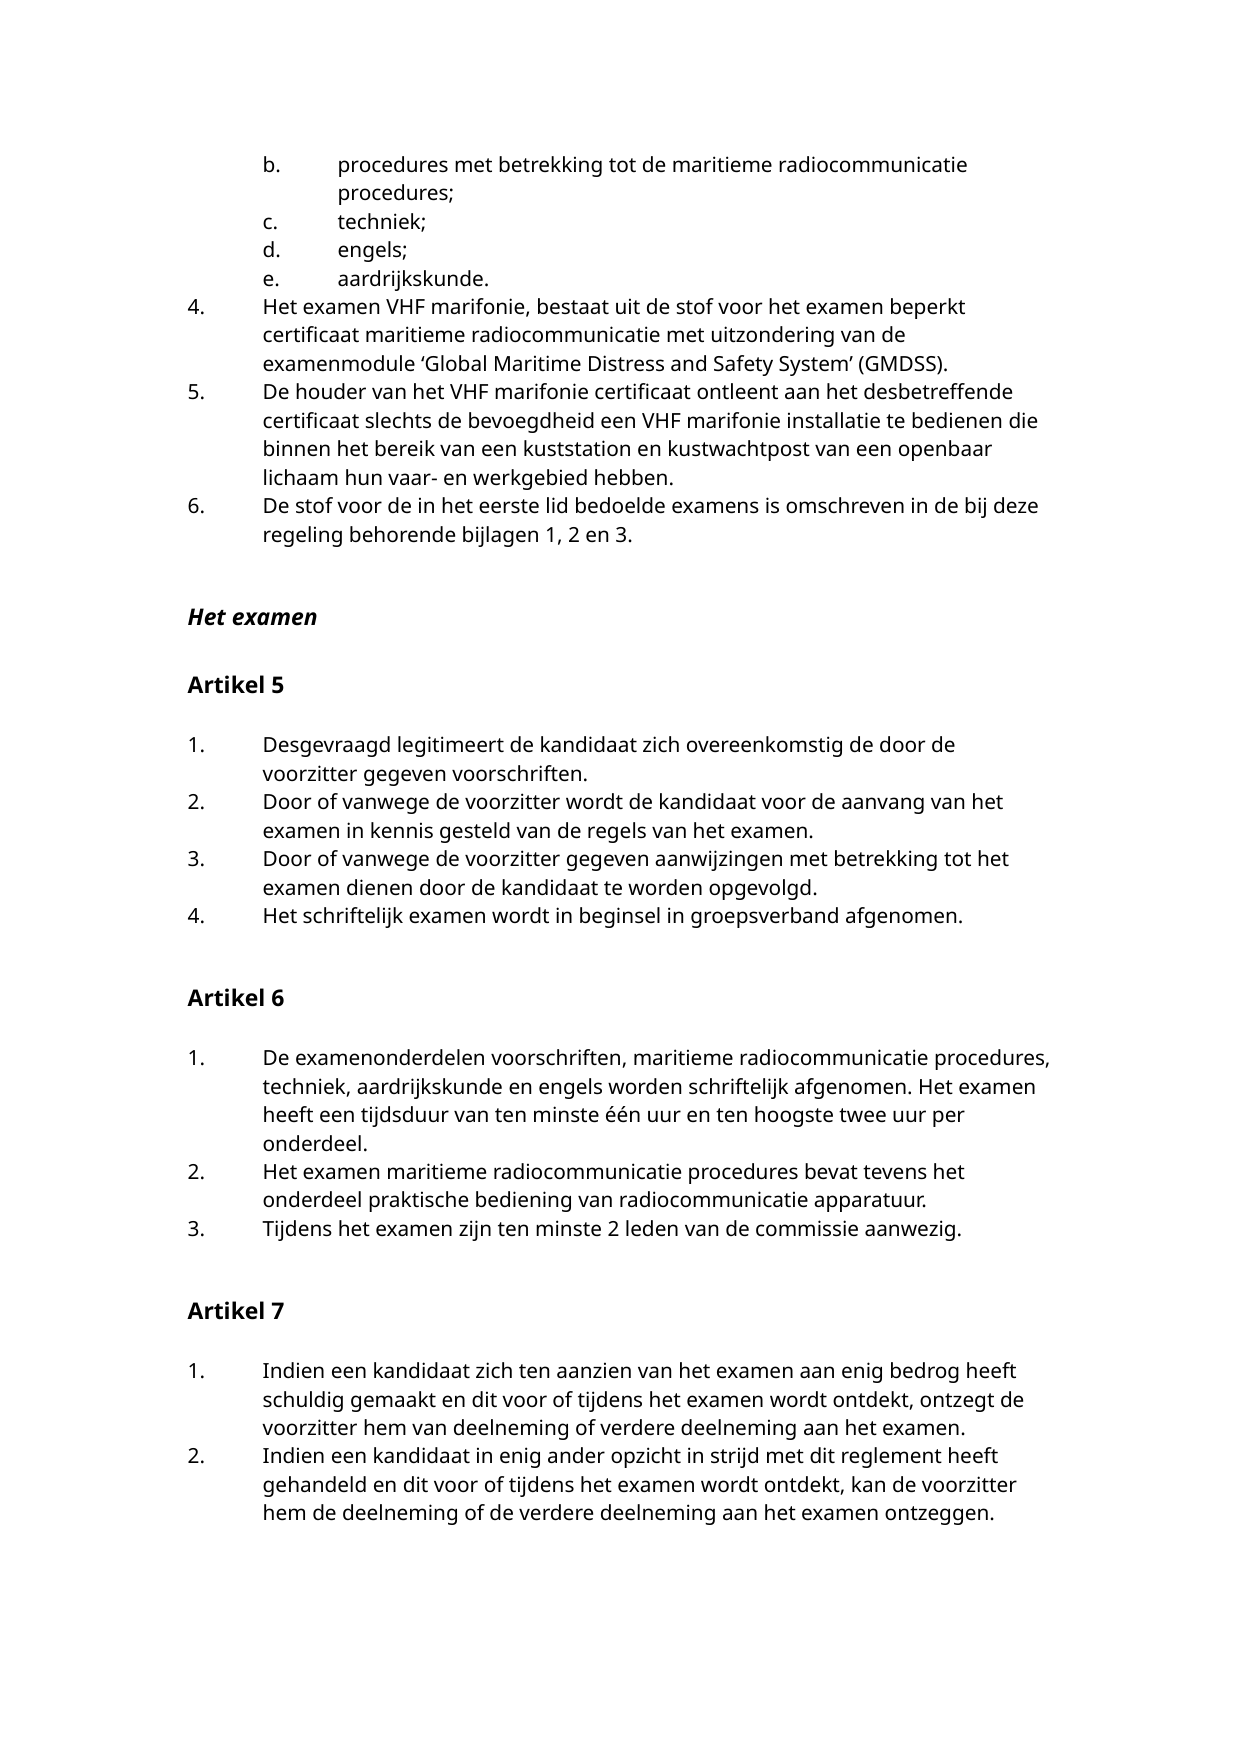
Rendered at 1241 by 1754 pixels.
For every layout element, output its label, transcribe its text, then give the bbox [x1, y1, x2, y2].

list Het examen VHF marifonie, bestaat uit de stof voor het examen beperkt certificaat maritieme radiocommunicatie met uitzondering van de examenmodule ‘Global Maritime Distress and Safety System’ (GMDSS). [187, 292, 1053, 377]
list Indien een kandidaat zich ten aanzien van het examen aan enig bedrog heeft schuldig gemaakt en dit voor of tijdens het examen wordt ontdekt, ontzegt de voorzitter hem van deelneming of verdere deelneming aan het examen. [187, 1356, 1053, 1442]
list Door of vanwege de voorzitter wordt de kandidaat voor de aanvang van het examen in kennis gesteld van de regels van het examen. [187, 787, 1053, 844]
list Het schriftelijk examen wordt in beginsel in groepsverband afgenomen. [187, 901, 1053, 930]
list Desgevraagd legitimeert de kandidaat zich overeenkomstig de door de voorzitter gegeven voorschriften. [187, 731, 1053, 787]
subtitle Het examen [187, 601, 1053, 632]
list De examenonderdelen voorschriften, maritieme radiocommunicatie procedures, techniek, aardrijkskunde en engels worden schriftelijk afgenomen. Het examen heeft een tijdsduur van ten minste één uur en ten hoogste twee uur per onderdeel. [187, 1043, 1053, 1157]
subtitle Artikel 7 [187, 1295, 1053, 1326]
list techniek; [262, 207, 1053, 235]
subtitle Artikel 6 [187, 982, 1053, 1013]
list Indien een kandidaat in enig ander opzicht in strijd met dit reglement heeft gehandeld en dit voor of tijdens het examen wordt ontdekt, kan de voorzitter hem de deelneming of de verdere deelneming aan het examen ontzeggen. [187, 1442, 1053, 1527]
list Tijdens het examen zijn ten minste 2 leden van de commissie aanwezig. [187, 1214, 1053, 1242]
list De stof voor de in het eerste lid bedoelde examens is omschreven in de bij deze regeling behorende bijlagen 1, 2 en 3. [187, 491, 1053, 548]
subtitle Artikel 5 [187, 669, 1053, 701]
list engels; [262, 235, 1053, 264]
list Door of vanwege de voorzitter gegeven aanwijzingen met betrekking tot het examen dienen door de kandidaat te worden opgevolgd. [187, 844, 1053, 901]
list De houder van het VHF marifonie certificaat ontleent aan het desbetreffende certificaat slechts de bevoegdheid een VHF marifonie installatie te bedienen die binnen het bereik van een kuststation en kustwachtpost van een openbaar lichaam hun vaar- en werkgebied hebben. [187, 377, 1053, 491]
list Het examen maritieme radiocommunicatie procedures bevat tevens het onderdeel praktische bediening van radiocommunicatie apparatuur. [187, 1157, 1053, 1214]
list aardrijkskunde. [262, 264, 1053, 292]
list procedures met betrekking tot de maritieme radiocommunicatie procedures; [262, 150, 1053, 207]
